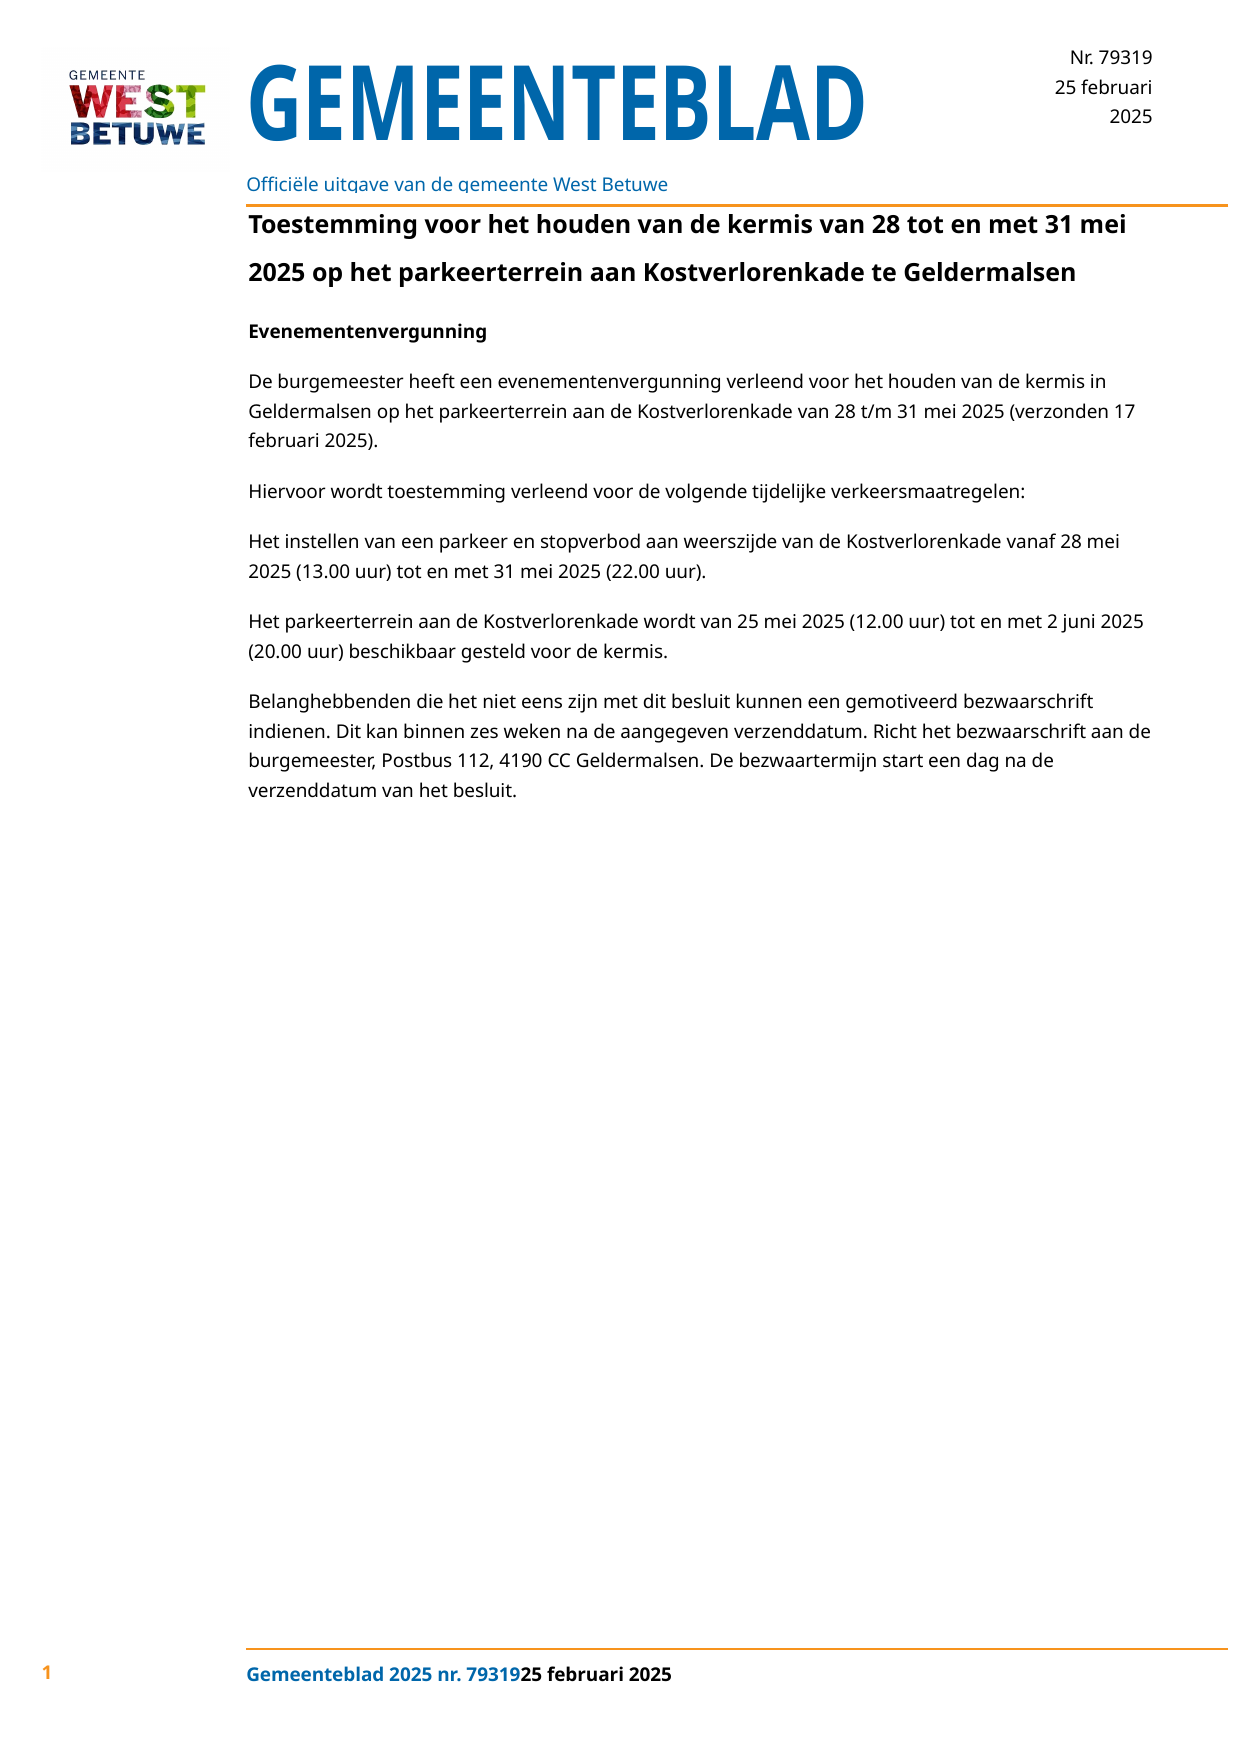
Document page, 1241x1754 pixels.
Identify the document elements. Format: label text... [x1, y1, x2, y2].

text Belanghebbenden die het niet eens zijn met dit besluit kunnen een gemotiveerd bezwaarschrift indienen. Dit kan binnen zes weken na de aangegeven verzenddatum. Richt het bezwaarschrift aan de burgemeester, Postbus 112, 4190 CC Geldermalsen. De bezwaartermijn start een dag na de verzenddatum van het besluit. [248, 688, 1152, 803]
text Evenementenvergunning [248, 318, 1152, 344]
text De burgemeester heeft een evenementenvergunning verleend voor het houden van de kermis in Geldermalsen op het parkeerterrein aan de Kostverlorenkade van 28 t/m 31 mei 2025 (verzonden 17 februari 2025). [248, 368, 1152, 453]
text Het instellen van een parkeer en stopverbod aan weerszijde van de Kostverlorenkade vanaf 28 mei 2025 (13.00 uur) tot en met 31 mei 2025 (22.00 uur). [248, 528, 1152, 584]
text Het parkeerterrein aan de Kostverlorenkade wordt van 25 mei 2025 (12.00 uur) tot en met 2 juni 2025 (20.00 uur) beschikbaar gesteld voor de kermis. [248, 608, 1152, 664]
picture [41, 47, 231, 172]
text Hiervoor wordt toestemming verleend voor de volgende tijdelijke verkeersmaatregelen: [248, 478, 1152, 504]
text Toestemming voor het houden van de kermis van 28 tot en met 31 mei 2025 op het parkeerterrein aan Kostverlorenkade te Geldermalsen [248, 207, 1152, 288]
